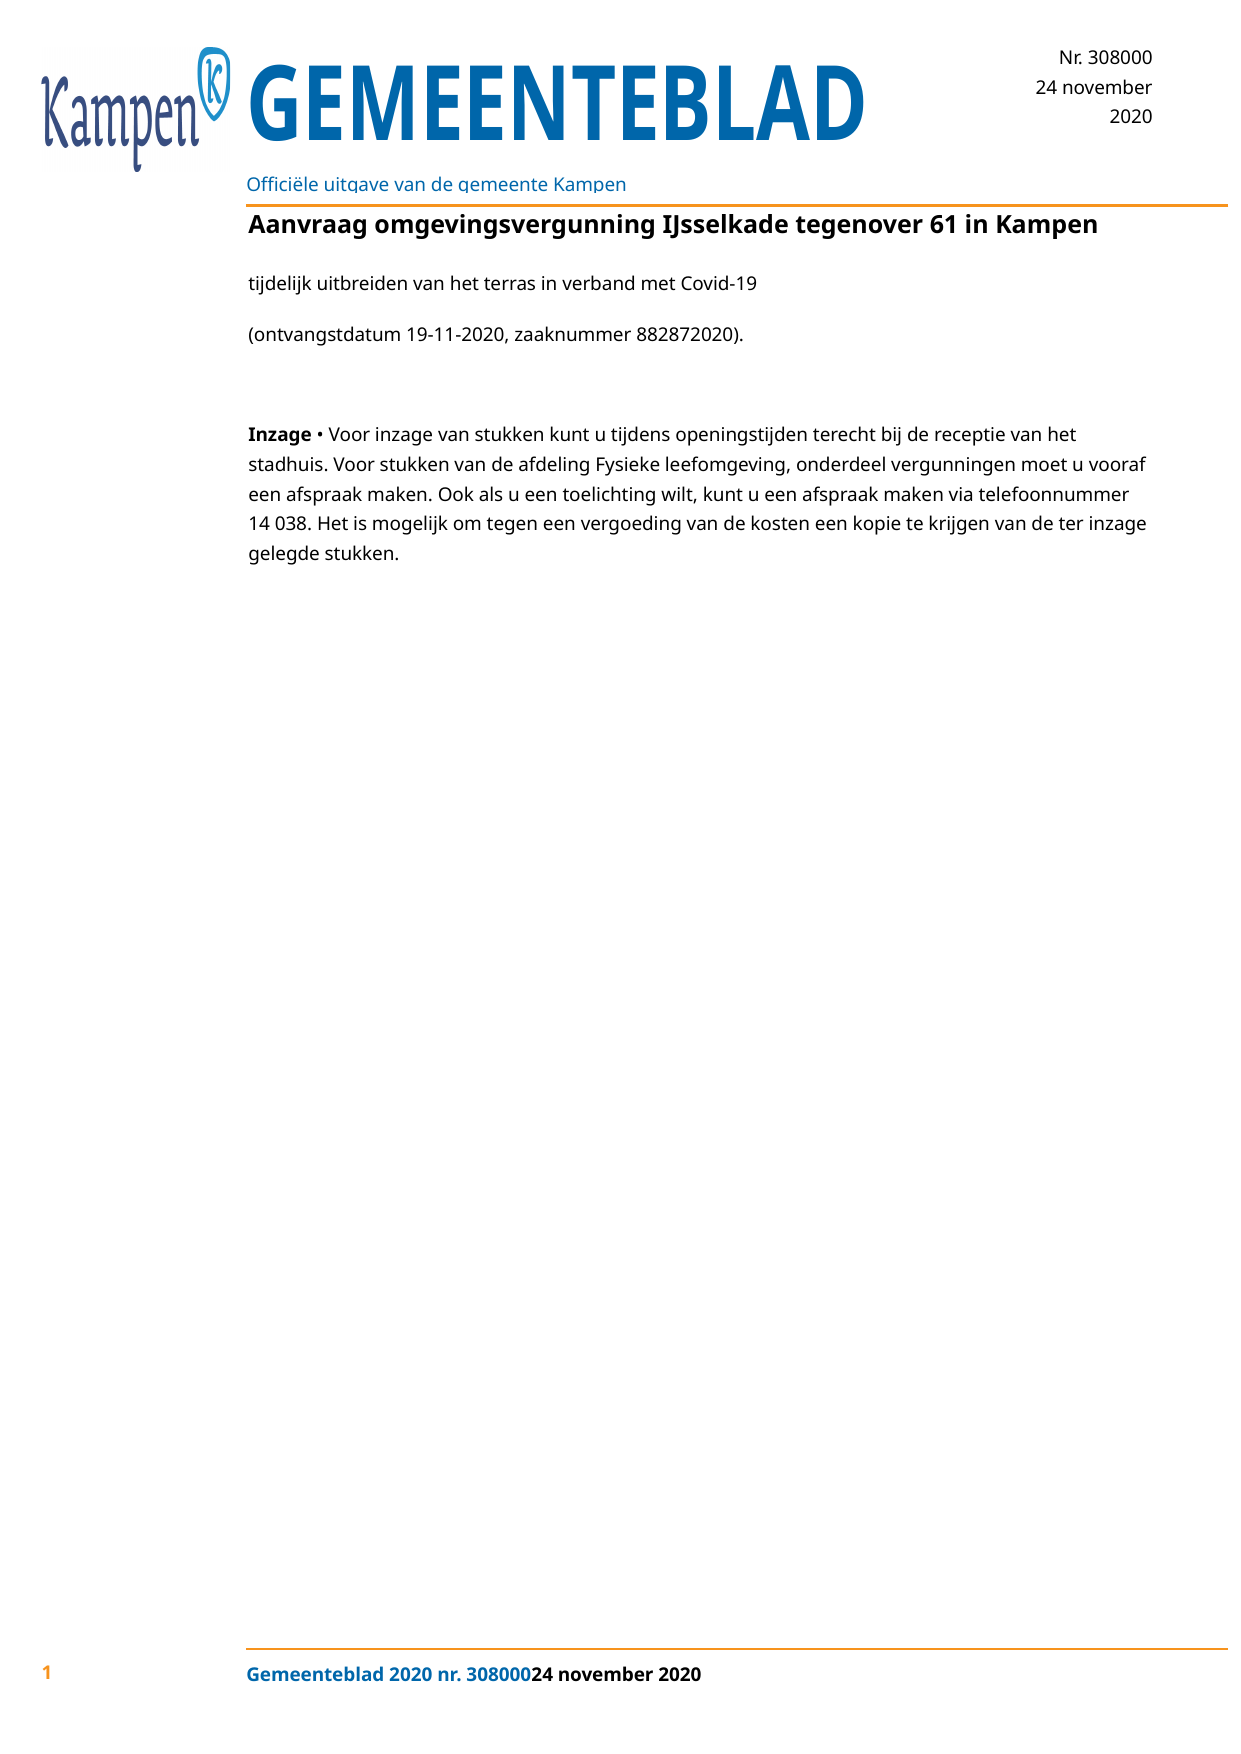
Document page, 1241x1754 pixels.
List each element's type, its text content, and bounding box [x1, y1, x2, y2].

picture [41, 47, 231, 172]
text (ontvangstdatum 19-11-2020, zaaknummer 882872020). [248, 321, 1152, 346]
text Aanvraag omgevingsvergunning IJsselkade tegenover 61 in Kampen [248, 207, 1152, 241]
text Inzage • Voor inzage van stukken kunt u tijdens openingstijden terecht bij de receptie van het stadhuis. Voor stukken van de afdeling Fysieke leefomgeving, onderdeel vergunningen moet u vooraf een afspraak maken. Ook als u een toelichting wilt, kunt u een afspraak maken via telefoonnummer 14 038. Het is mogelijk om tegen een vergoeding van de kosten een kopie te krijgen van de ter inzage gelegde stukken. [248, 422, 1152, 566]
text tijdelijk uitbreiden van het terras in verband met Covid-19 [248, 270, 1152, 296]
